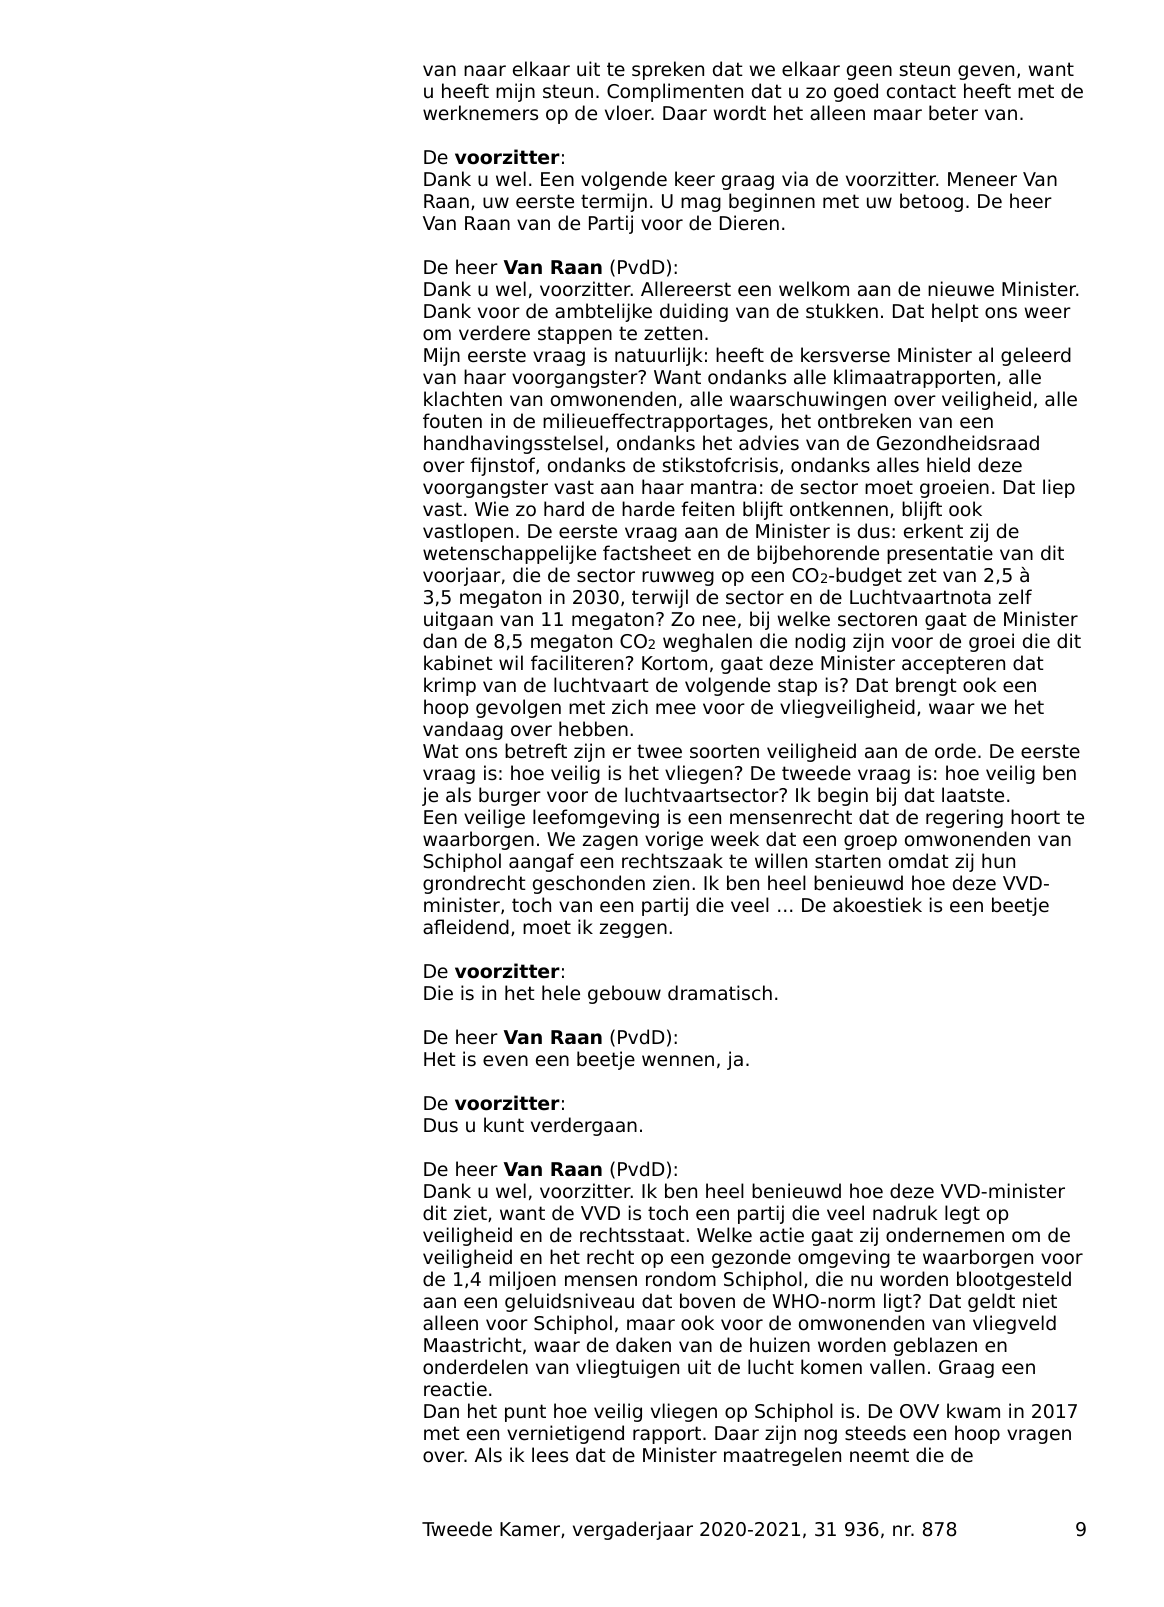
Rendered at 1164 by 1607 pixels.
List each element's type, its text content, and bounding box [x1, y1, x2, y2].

text De voorzitter: [422, 961, 1087, 983]
text Dank u wel, voorzitter. Allereerst een welkom aan de nieuwe Minister. Dank voor de ambtelijke duiding van de stukken. Dat helpt ons weer om verdere stappen te zetten. [422, 279, 1087, 345]
text De heer Van Raan (PvdD): [422, 1027, 1087, 1049]
text De heer Van Raan (PvdD): [422, 257, 1087, 279]
text Dus u kunt verdergaan. [422, 1115, 1087, 1137]
text Die is in het hele gebouw dramatisch. [422, 983, 1087, 1005]
text van naar elkaar uit te spreken dat we elkaar geen steun geven, want u heeft mijn steun. Complimenten dat u zo goed contact heeft met de werknemers op de vloer. Daar wordt het alleen maar beter van. [422, 59, 1087, 125]
text Dank u wel, voorzitter. Ik ben heel benieuwd hoe deze VVD-minister dit ziet, want de VVD is toch een partij die veel nadruk legt op veiligheid en de rechtsstaat. Welke actie gaat zij ondernemen om de veiligheid en het recht op een gezonde omgeving te waarborgen voor de 1,4 miljoen mensen rondom Schiphol, die nu worden blootgesteld aan een geluidsniveau dat boven de WHO-norm ligt? Dat geldt niet alleen voor Schiphol, maar ook voor de omwonenden van vliegveld Maastricht, waar de daken van de huizen worden geblazen en onderdelen van vliegtuigen uit de lucht komen vallen. Graag een reactie. [422, 1181, 1087, 1401]
text Dan het punt hoe veilig vliegen op Schiphol is. De OVV kwam in 2017 met een vernietigend rapport. Daar zijn nog steeds een hoop vragen over. Als ik lees dat de Minister maatregelen neemt die de [422, 1401, 1087, 1467]
text Dank u wel. Een volgende keer graag via de voorzitter. Meneer Van Raan, uw eerste termijn. U mag beginnen met uw betoog. De heer Van Raan van de Partij voor de Dieren. [422, 169, 1087, 235]
text De voorzitter: [422, 147, 1087, 169]
text Het is even een beetje wennen, ja. [422, 1049, 1087, 1071]
text Wat ons betreft zijn er twee soorten veiligheid aan de orde. De eerste vraag is: hoe veilig is het vliegen? De tweede vraag is: hoe veilig ben je als burger voor de luchtvaartsector? Ik begin bij dat laatste. [422, 741, 1087, 807]
text De heer Van Raan (PvdD): [422, 1159, 1087, 1181]
text De voorzitter: [422, 1093, 1087, 1115]
text Mijn eerste vraag is natuurlijk: heeft de kersverse Minister al geleerd van haar voorgangster? Want ondanks alle klimaatrapporten, alle klachten van omwonenden, alle waarschuwingen over veiligheid, alle fouten in de milieueffectrapportages, het ontbreken van een handhavingsstelsel, ondanks het advies van de Gezondheidsraad over fijnstof, ondanks de stikstofcrisis, ondanks alles hield deze voorgangster vast aan haar mantra: de sector moet groeien. Dat liep vast. Wie zo hard de harde feiten blijft ontkennen, blijft ook vastlopen. De eerste vraag aan de Minister is dus: erkent zij de wetenschappelijke factsheet en de bijbehorende presentatie van dit voorjaar, die de sector ruwweg op een CO2-budget zet van 2,5 à 3,5 megaton in 2030, terwijl de sector en de Luchtvaartnota zelf uitgaan van 11 megaton? Zo nee, bij welke sectoren gaat de Minister dan de 8,5 megaton CO2 weghalen die nodig zijn voor de groei die dit kabinet wil faciliteren? Kortom, gaat deze Minister accepteren dat krimp van de luchtvaart de volgende stap is? Dat brengt ook een hoop gevolgen met zich mee voor de vliegveiligheid, waar we het vandaag over hebben. [422, 345, 1087, 741]
text Een veilige leefomgeving is een mensenrecht dat de regering hoort te waarborgen. We zagen vorige week dat een groep omwonenden van Schiphol aangaf een rechtszaak te willen starten omdat zij hun grondrecht geschonden zien. Ik ben heel benieuwd hoe deze VVD-minister, toch van een partij die veel ... De akoestiek is een beetje afleidend, moet ik zeggen. [422, 807, 1087, 939]
